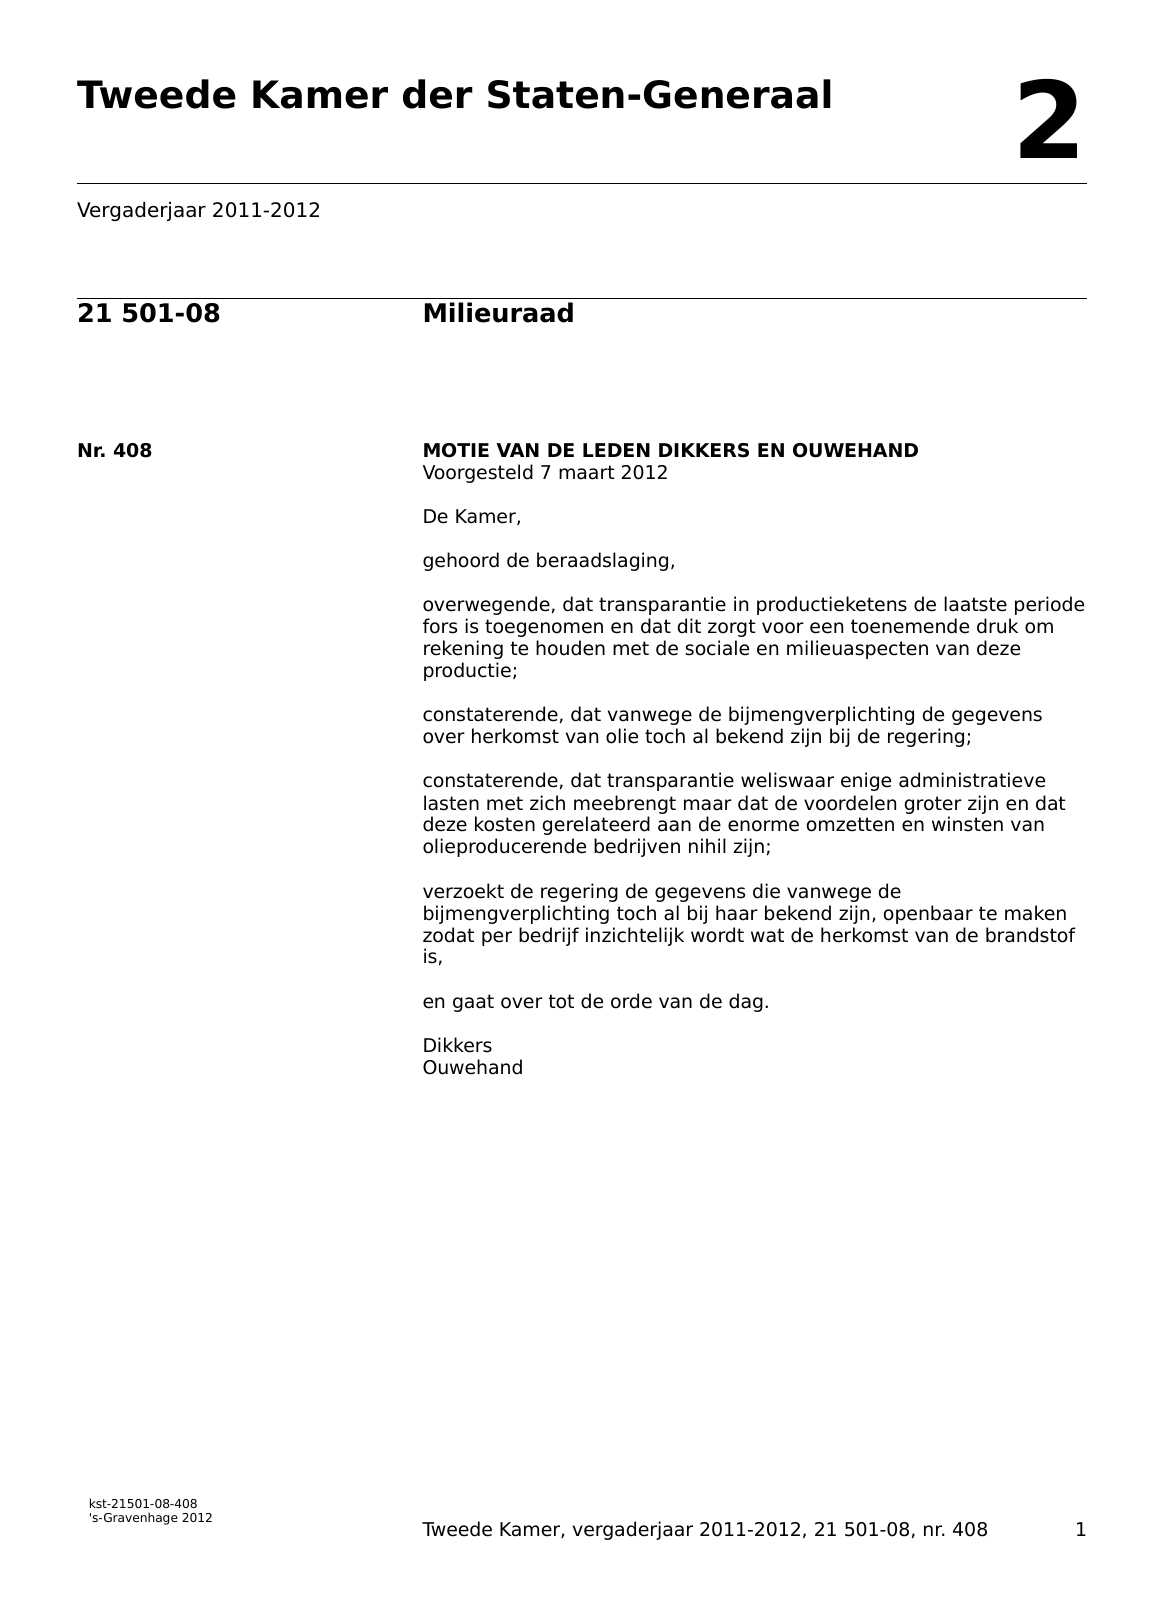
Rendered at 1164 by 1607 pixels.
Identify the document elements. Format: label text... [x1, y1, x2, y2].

table_cell Vergaderjaar 2011-2012 [77, 184, 1087, 298]
text constaterende, dat vanwege de bijmengverplichting de gegevens over herkomst van olie toch al bekend zijn bij de regering; [422, 704, 1087, 748]
subtitle Nr. 408 MOTIE VAN DE LEDEN DIKKERS EN OUWEHAND [77, 440, 1087, 462]
text kst-21501-08-408 [88, 1497, 323, 1511]
table_header Tweede Kamer der Staten-Generaal [77, 59, 886, 183]
text constaterende, dat transparantie weliswaar enige administratieve lasten met zich meebrengt maar dat de voordelen groter zijn en dat deze kosten gerelateerd aan de enorme omzetten en winsten van olieproducerende bedrijven nihil zijn; [422, 770, 1087, 858]
table_header 2 [886, 59, 1087, 183]
text overwegende, dat transparantie in productieketens de laatste periode fors is toegenomen en dat dit zorgt voor een toenemende druk om rekening te houden met de sociale en milieuaspecten van deze productie; [422, 594, 1087, 682]
subtitle 21 501-08 Milieuraad [77, 299, 1087, 329]
text verzoekt de regering de gegevens die vanwege de bijmengverplichting toch al bij haar bekend zijn, openbaar te maken zodat per bedrijf inzichtelijk wordt wat de herkomst van de brandstof is, [422, 881, 1087, 968]
text De Kamer, [422, 506, 1087, 528]
text gehoord de beraadslaging, [422, 550, 1087, 572]
text Ouwehand [422, 1057, 1087, 1079]
text Voorgesteld 7 maart 2012 [422, 462, 1087, 484]
text Dikkers [422, 1035, 1087, 1057]
text en gaat over tot de orde van de dag. [422, 991, 1087, 1013]
text 's-Gravenhage 2012 [88, 1511, 323, 1525]
